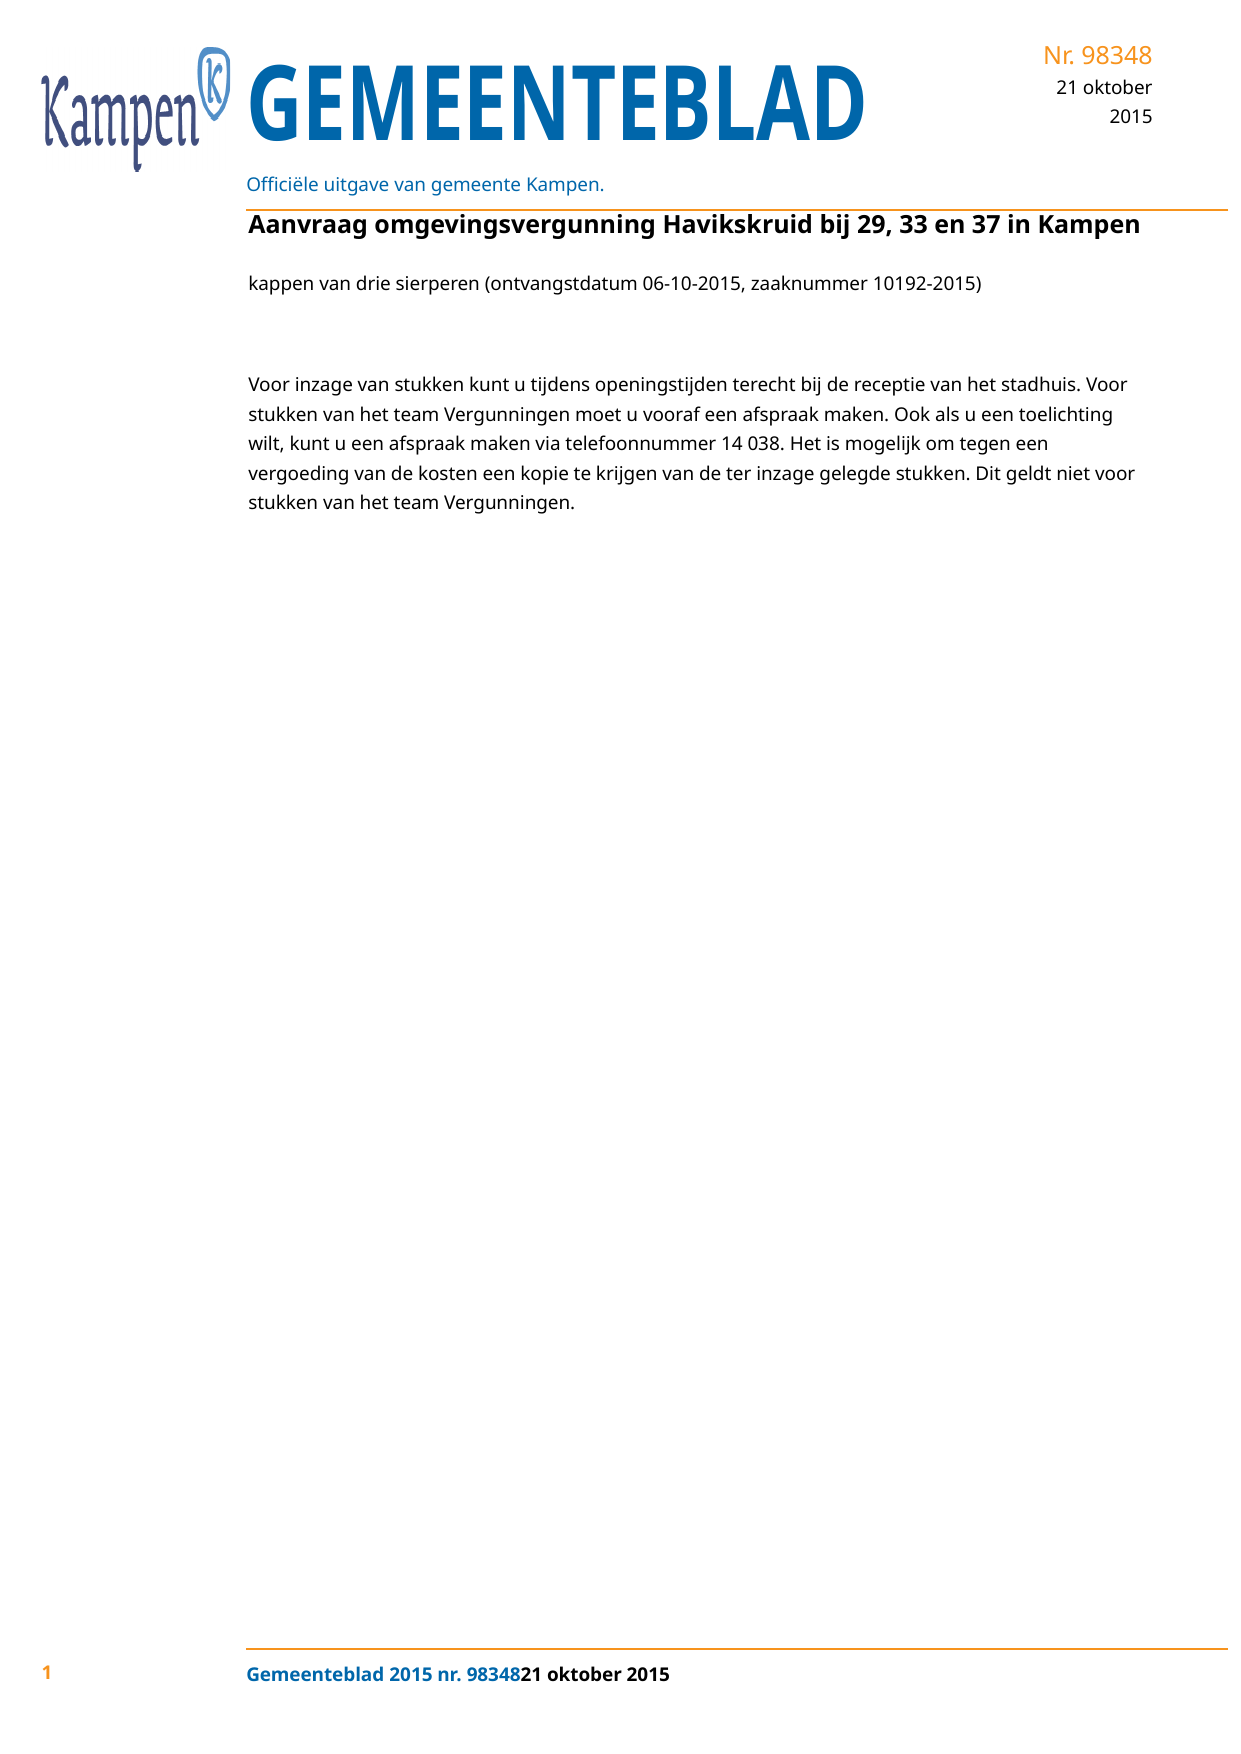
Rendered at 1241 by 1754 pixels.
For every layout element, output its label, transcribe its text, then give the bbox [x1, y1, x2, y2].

picture [41, 47, 231, 172]
text Voor inzage van stukken kunt u tijdens openingstijden terecht bij de receptie van het stadhuis. Voor stukken van het team Vergunningen moet u vooraf een afspraak maken. Ook als u een toelichting wilt, kunt u een afspraak maken via telefoonnummer 14 038. Het is mogelijk om tegen een vergoeding van de kosten een kopie te krijgen van de ter inzage gelegde stukken. Dit geldt niet voor stukken van het team Vergunningen. [248, 371, 1152, 515]
text kappen van drie sierperen (ontvangstdatum 06-10-2015, zaaknummer 10192-2015) [248, 270, 1152, 296]
text Aanvraag omgevingsvergunning Havikskruid bij 29, 33 en 37 in Kampen [248, 211, 1152, 241]
